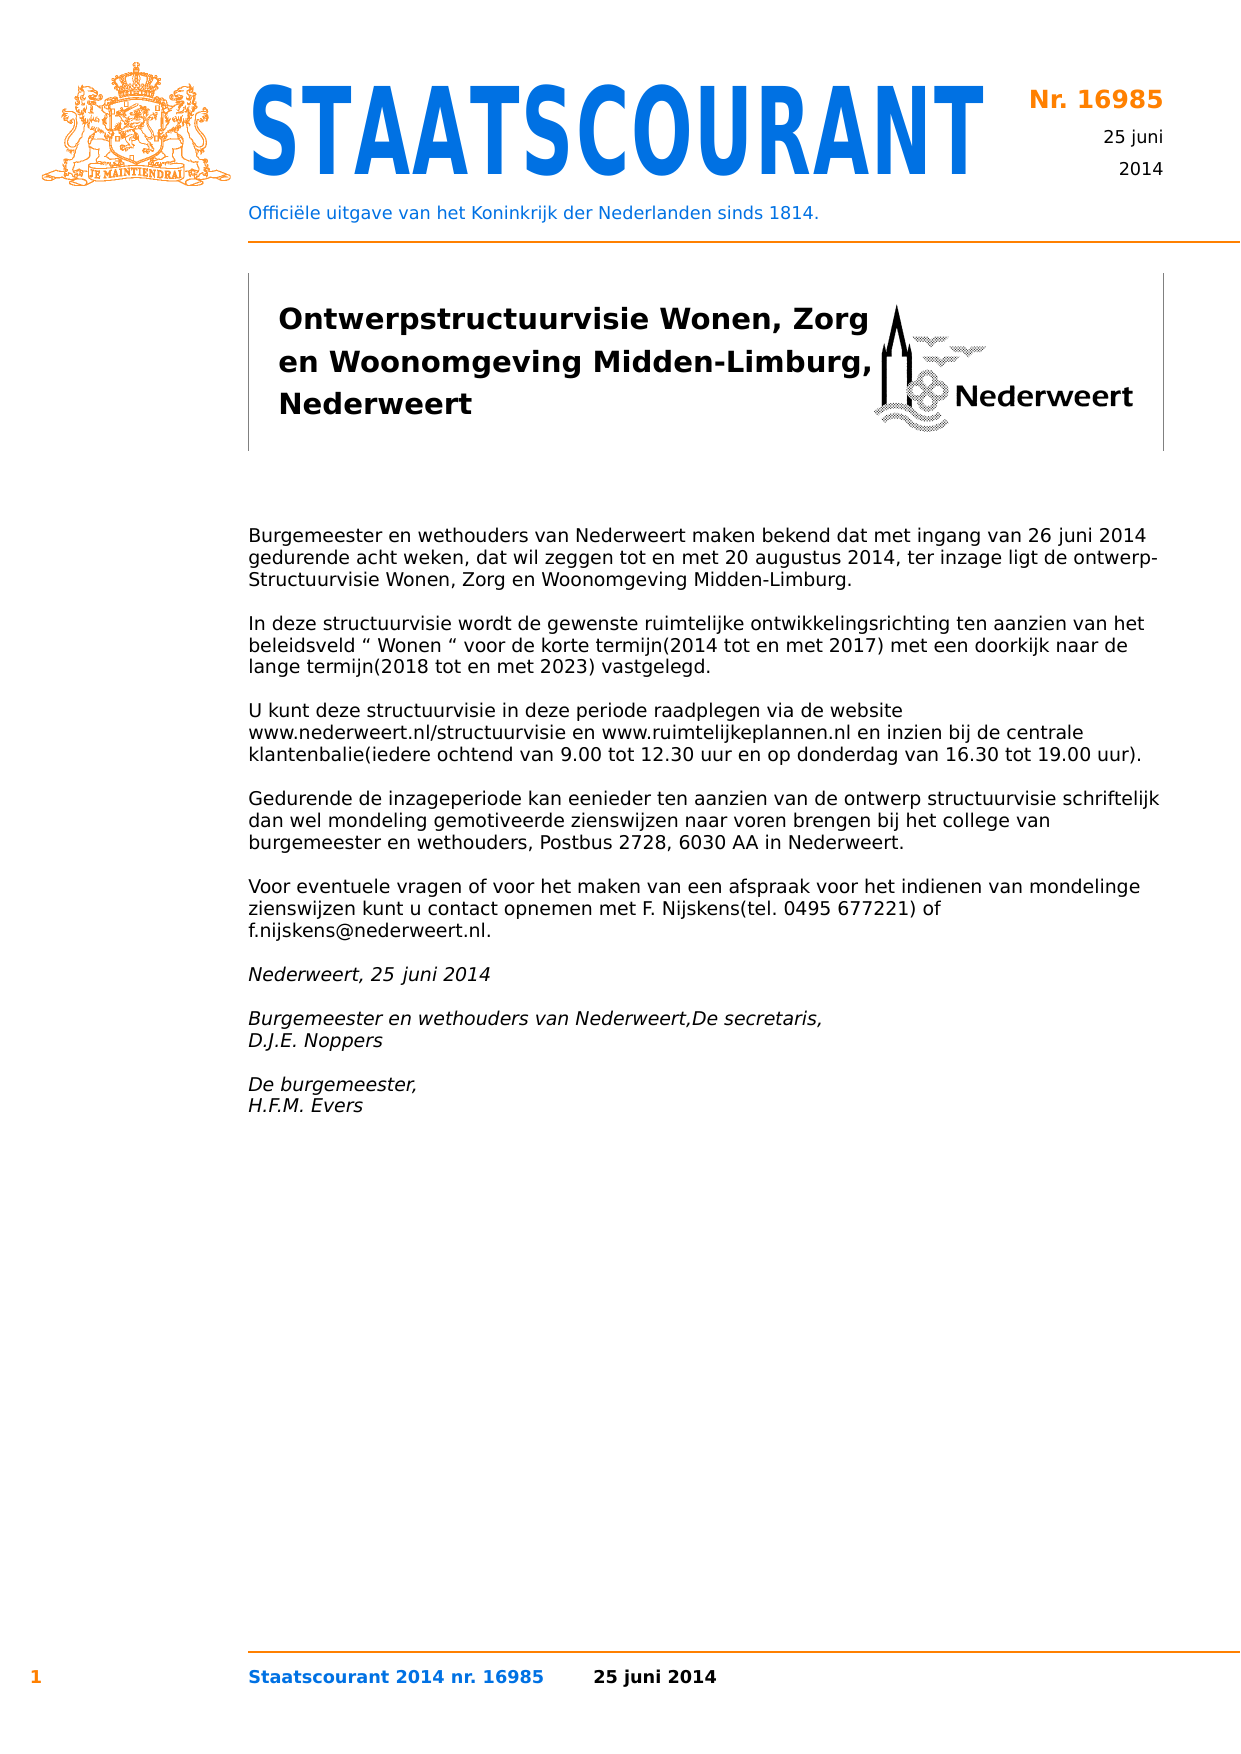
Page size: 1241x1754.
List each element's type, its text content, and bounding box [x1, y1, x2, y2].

text Burgemeester en wethouders van Nederweert maken bekend dat met ingang van 26 juni 2014 gedurende acht weken, dat wil zeggen tot en met 20 augustus 2014, ter inzage ligt de ontwerp-Structuurvisie Wonen, Zorg en Woonomgeving Midden-Limburg. [248, 525, 1163, 591]
text U kunt deze structuurvisie in deze periode raadplegen via de website www.nederweert.nl/structuurvisie en www.ruimtelijkeplannen.nl en inzien bij de centrale klantenbalie(iedere ochtend van 9.00 tot 12.30 uur en op donderdag van 16.30 tot 19.00 uur). [248, 700, 1163, 766]
text Burgemeester en wethouders van Nederweert,De secretaris, D.J.E. Noppers [248, 1008, 1163, 1052]
table_header Nr. 16985 [998, 62, 1240, 121]
table_cell 25 juni [998, 121, 1240, 153]
text Voor eventuele vragen of voor het maken van een afspraak voor het indienen van mondelinge zienswijzen kunt u contact opnemen met F. Nijskens(tel. 0495 677221) of f.nijskens@nederweert.nl. [248, 876, 1163, 942]
text Nederweert, 25 juni 2014 [248, 964, 1163, 986]
table_header STAATSCOURANT [248, 62, 998, 203]
table_header [25, 62, 248, 241]
table_cell Officiële uitgave van het Koninkrijk der Nederlanden sinds 1814. [248, 203, 1240, 241]
table_cell 2014 [998, 153, 1240, 203]
picture [41, 62, 231, 186]
picture [873, 302, 1134, 433]
subtitle Ontwerpstructuurvisie Wonen, Zorg en Woonomgeving Midden-Limburg, Nederweert [249, 273, 1163, 451]
text In deze structuurvisie wordt de gewenste ruimtelijke ontwikkelingsrichting ten aanzien van het beleidsveld “ Wonen “ voor de korte termijn(2014 tot en met 2017) met een doorkijk naar de lange termijn(2018 tot en met 2023) vastgelegd. [248, 612, 1163, 678]
text De burgemeester, H.F.M. Evers [248, 1073, 1163, 1117]
text Gedurende de inzageperiode kan eenieder ten aanzien van de ontwerp structuurvisie schriftelijk dan wel mondeling gemotiveerde zienswijzen naar voren brengen bij het college van burgemeester en wethouders, Postbus 2728, 6030 AA in Nederweert. [248, 788, 1163, 854]
